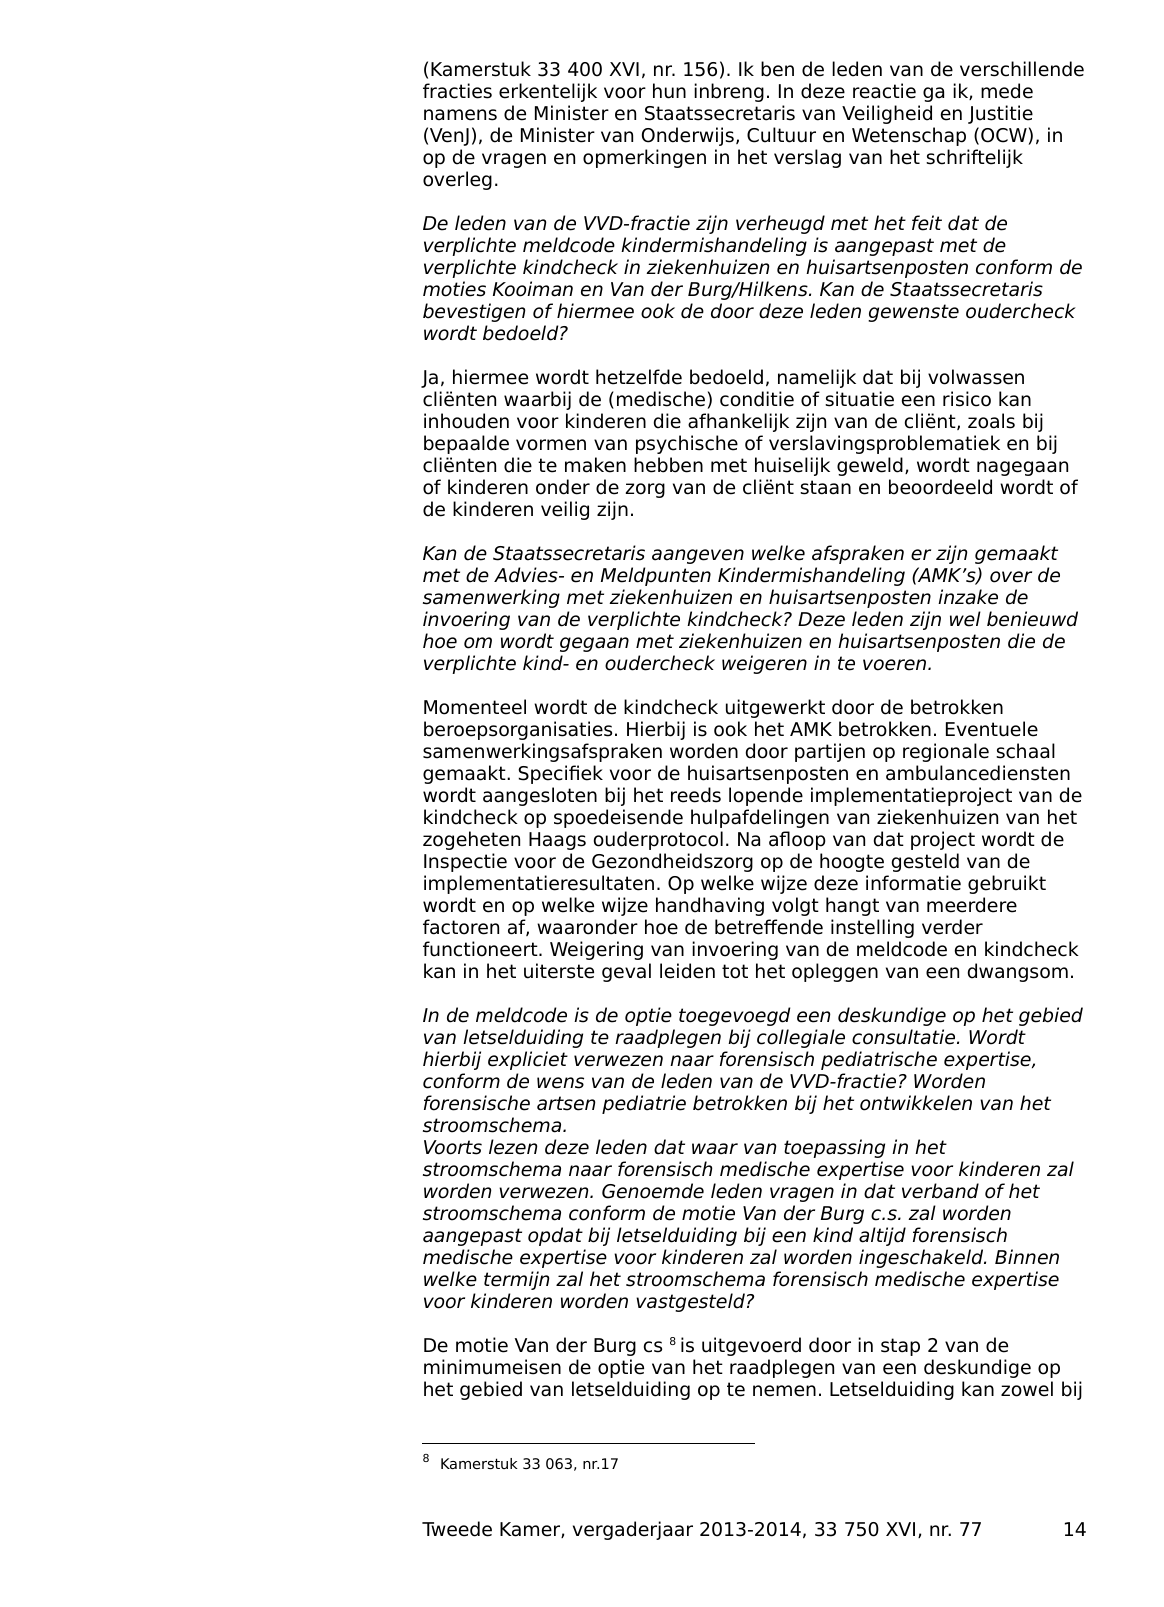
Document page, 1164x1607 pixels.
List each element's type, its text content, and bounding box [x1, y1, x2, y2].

text In de meldcode is de optie toegevoegd een deskundige op het gebied van letselduiding te raadplegen bij collegiale consultatie. Wordt hierbij expliciet verwezen naar forensisch pediatrische expertise, conform de wens van de leden van de VVD-fractie? Worden forensische artsen pediatrie betrokken bij het ontwikkelen van het stroomschema. [422, 1005, 1087, 1137]
text Kan de Staatssecretaris aangeven welke afspraken er zijn gemaakt met de Advies- en Meldpunten Kindermishandeling (AMK’s) over de samenwerking met ziekenhuizen en huisartsenposten inzake de invoering van de verplichte kindcheck? Deze leden zijn wel benieuwd hoe om wordt gegaan met ziekenhuizen en huisartsenposten die de verplichte kind- en oudercheck weigeren in te voeren. [422, 543, 1087, 675]
text De leden van de VVD-fractie zijn verheugd met het feit dat de verplichte meldcode kindermishandeling is aangepast met de verplichte kindcheck in ziekenhuizen en huisartsenposten conform de moties Kooiman en Van der Burg/Hilkens. Kan de Staatssecretaris bevestigen of hiermee ook de door deze leden gewenste oudercheck wordt bedoeld? [422, 213, 1087, 345]
text Voorts lezen deze leden dat waar van toepassing in het stroomschema naar forensisch medische expertise voor kinderen zal worden verwezen. Genoemde leden vragen in dat verband of het stroomschema conform de motie Van der Burg c.s. zal worden aangepast opdat bij letselduiding bij een kind altijd forensisch medische expertise voor kinderen zal worden ingeschakeld. Binnen welke termijn zal het stroomschema forensisch medische expertise voor kinderen worden vastgesteld? [422, 1137, 1087, 1313]
text De motie Van der Burg cs is uitgevoerd door in stap 2 van de minimumeisen de optie van het raadplegen van een deskundige op het gebied van letselduiding op te nemen. Letselduiding kan zowel bij [422, 1335, 1087, 1401]
text (Kamerstuk 33 400 XVI, nr. 156). Ik ben de leden van de verschillende fracties erkentelijk voor hun inbreng. In deze reactie ga ik, mede namens de Minister en Staatssecretaris van Veiligheid en Justitie (VenJ), de Minister van Onderwijs, Cultuur en Wetenschap (OCW), in op de vragen en opmerkingen in het verslag van het schriftelijk overleg. [422, 59, 1087, 191]
text Momenteel wordt de kindcheck uitgewerkt door de betrokken beroepsorganisaties. Hierbij is ook het AMK betrokken. Eventuele samenwerkingsafspraken worden door partijen op regionale schaal gemaakt. Specifiek voor de huisartsenposten en ambulancediensten wordt aangesloten bij het reeds lopende implementatieproject van de kindcheck op spoedeisende hulpafdelingen van ziekenhuizen van het zogeheten Haags ouderprotocol. Na afloop van dat project wordt de Inspectie voor de Gezondheidszorg op de hoogte gesteld van de implementatieresultaten. Op welke wijze deze informatie gebruikt wordt en op welke wijze handhaving volgt hangt van meerdere factoren af, waaronder hoe de betreffende instelling verder functioneert. Weigering van invoering van de meldcode en kindcheck kan in het uiterste geval leiden tot het opleggen van een dwangsom. [422, 697, 1087, 983]
text Kamerstuk 33 063, nr.17 [422, 1452, 1087, 1474]
text Ja, hiermee wordt hetzelfde bedoeld, namelijk dat bij volwassen cliënten waarbij de (medische) conditie of situatie een risico kan inhouden voor kinderen die afhankelijk zijn van de cliënt, zoals bij bepaalde vormen van psychische of verslavingsproblematiek en bij cliënten die te maken hebben met huiselijk geweld, wordt nagegaan of kinderen onder de zorg van de cliënt staan en beoordeeld wordt of de kinderen veilig zijn. [422, 367, 1087, 521]
